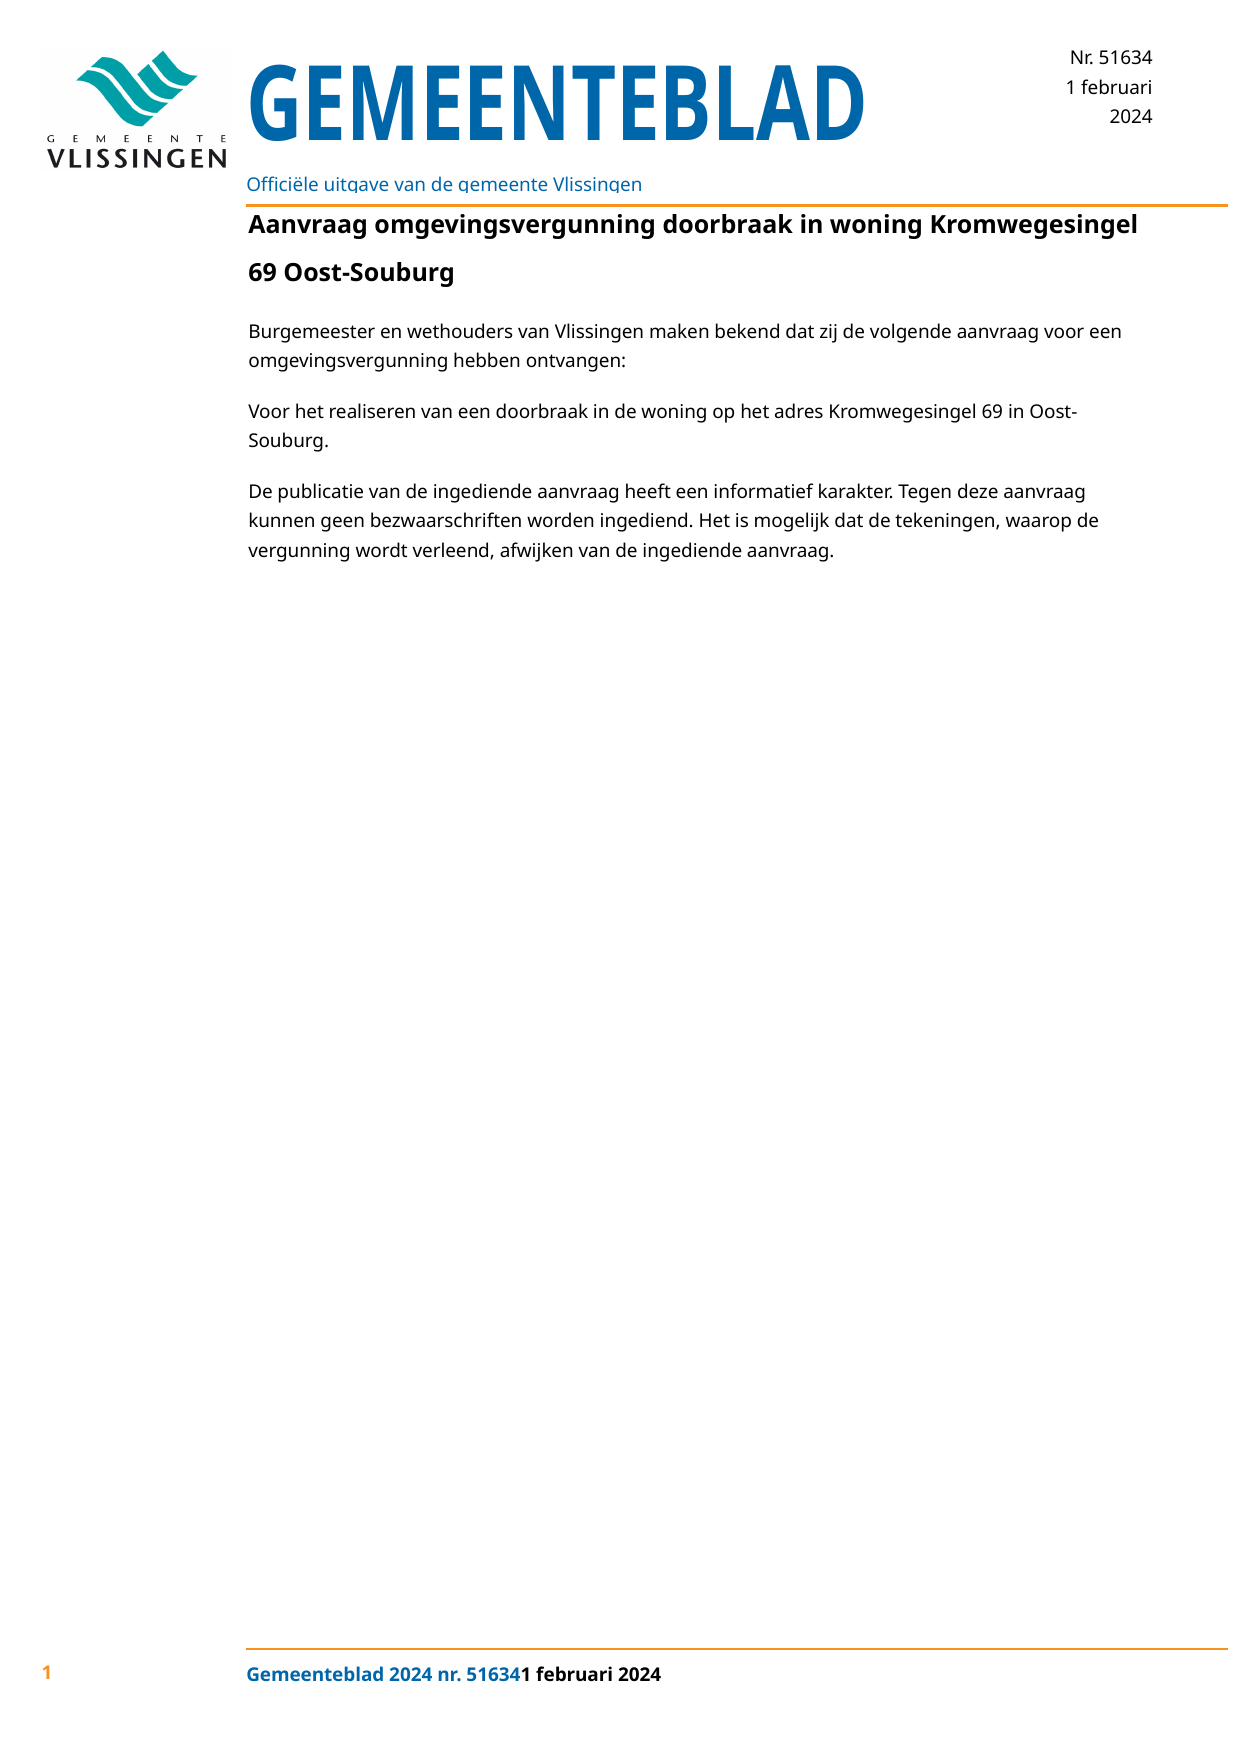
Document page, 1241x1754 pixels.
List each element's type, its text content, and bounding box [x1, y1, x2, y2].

text De publicatie van de ingediende aanvraag heeft een informatief karakter. Tegen deze aanvraag kunnen geen bezwaarschriften worden ingediend. Het is mogelijk dat de tekeningen, waarop de vergunning wordt verleend, afwijken van de ingediende aanvraag. [248, 478, 1152, 563]
text Burgemeester en wethouders van Vlissingen maken bekend dat zij de volgende aanvraag voor een omgevingsvergunning hebben ontvangen: [248, 318, 1152, 373]
text Aanvraag omgevingsvergunning doorbraak in woning Kromwegesingel 69 Oost-Souburg [248, 207, 1152, 288]
picture [41, 47, 231, 172]
text Voor het realiseren van een doorbraak in de woning op het adres Kromwegesingel 69 in Oost-Souburg. [248, 398, 1152, 453]
